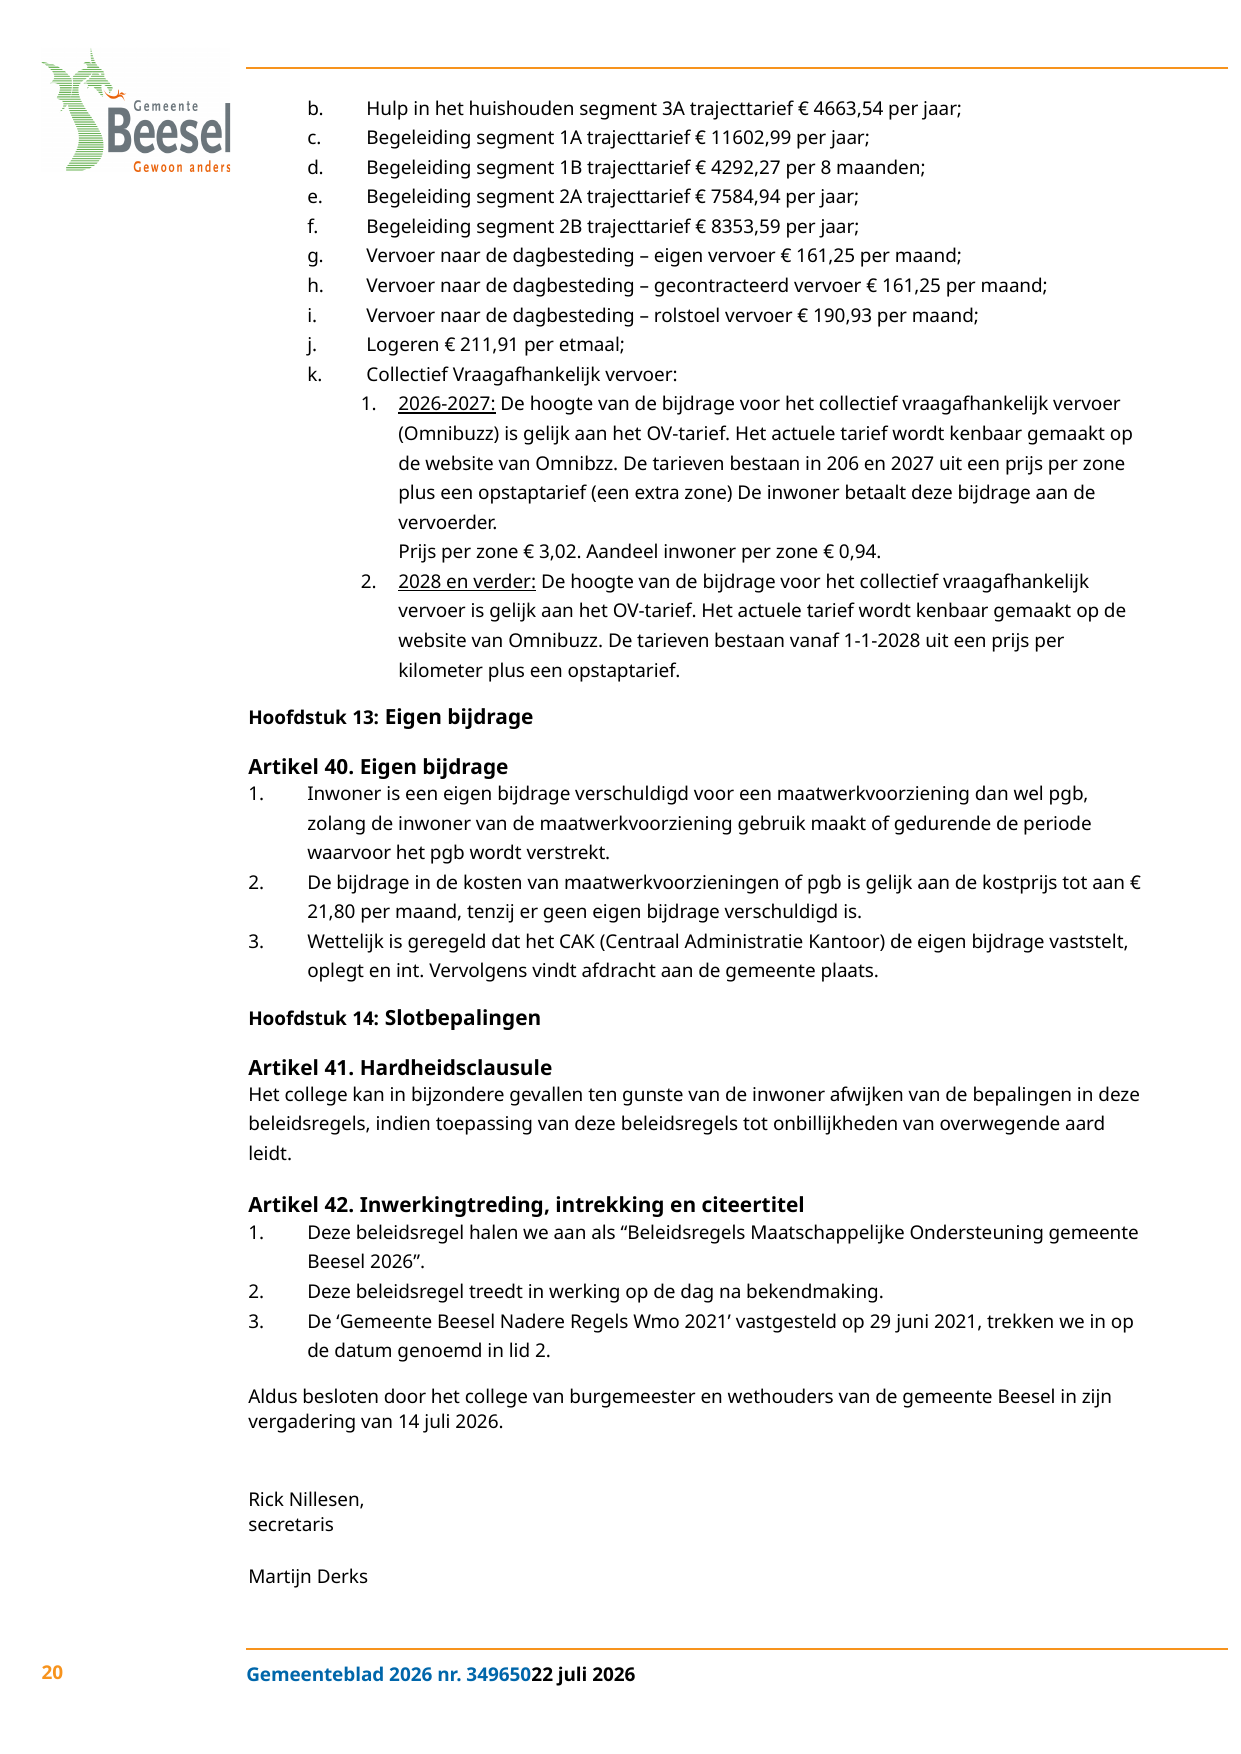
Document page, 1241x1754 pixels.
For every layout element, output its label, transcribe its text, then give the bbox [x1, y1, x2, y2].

list 2028 en verder: De hoogte van de bijdrage voor het collectief vraagafhankelijk vervoer is gelijk aan het OV-tarief. Het actuele tarief wordt kenbaar gemaakt op de website van Omnibuzz. De tarieven bestaan vanaf 1-1-2028 uit een prijs per kilometer plus een opstaptarief. [361, 568, 1152, 683]
list Wettelijk is geregeld dat het CAK (Centraal Administratie Kantoor) de eigen bijdrage vaststelt, oplegt en int. Vervolgens vindt afdracht aan de gemeente plaats. [248, 928, 1152, 983]
text Aldus besloten door het college van burgemeester en wethouders van de gemeente Beesel in zijn vergadering van 14 juli 2026. [248, 1383, 1152, 1434]
list Begeleiding segment 1B trajecttarief € 4292,27 per 8 maanden; [307, 154, 1152, 180]
text Martijn Derks [248, 1563, 1152, 1589]
list Hulp in het huishouden segment 3A trajecttarief € 4663,54 per jaar; [307, 95, 1152, 121]
list De ‘Gemeente Beesel Nadere Regels Wmo 2021’ vastgesteld op 29 juni 2021, trekken we in op de datum genoemd in lid 2. [248, 1308, 1152, 1363]
picture [41, 47, 231, 172]
list Deze beleidsregel halen we aan als “Beleidsregels Maatschappelijke Ondersteuning gemeente Beesel 2026”. [248, 1219, 1152, 1274]
list Inwoner is een eigen bijdrage verschuldigd voor een maatwerkvoorziening dan wel pgb, zolang de inwoner van de maatwerkvoorziening gebruik maakt of gedurende de periode waarvoor het pgb wordt verstrekt. [248, 780, 1152, 865]
text Rick Nillesen, [248, 1486, 1152, 1512]
text Artikel 42. Inwerkingtreding, intrekking en citeertitel [248, 1191, 1152, 1219]
list Prijs per zone € 3,02. Aandeel inwoner per zone € 0,94. [361, 538, 1152, 564]
list 2026-2027: De hoogte van de bijdrage voor het collectief vraagafhankelijk vervoer (Omnibuzz) is gelijk aan het OV-tarief. Het actuele tarief wordt kenbaar gemaakt op de website van Omnibzz. De tarieven bestaan in 206 en 2027 uit een prijs per zone plus een opstaptarief (een extra zone) De inwoner betaalt deze bijdrage aan de vervoerder. [361, 391, 1152, 535]
list Begeleiding segment 1A trajecttarief € 11602,99 per jaar; [307, 124, 1152, 150]
list Vervoer naar de dagbesteding – eigen vervoer € 161,25 per maand; [307, 243, 1152, 268]
list Vervoer naar de dagbesteding – gecontracteerd vervoer € 161,25 per maand; [307, 272, 1152, 298]
list Collectief Vraagafhankelijk vervoer: [307, 361, 1152, 387]
text Artikel 40. Eigen bijdrage [248, 752, 1152, 780]
list Logeren € 211,91 per etmaal; [307, 331, 1152, 357]
text Artikel 41. Hardheidsclausule [248, 1053, 1152, 1081]
text Het college kan in bijzondere gevallen ten gunste van de inwoner afwijken van de bepalingen in deze beleidsregels, indien toepassing van deze beleidsregels tot onbillijkheden van overwegende aard leidt. [248, 1081, 1152, 1166]
list Begeleiding segment 2B trajecttarief € 8353,59 per jaar; [307, 213, 1152, 239]
text Hoofdstuk 14: Slotbepalingen [248, 1003, 1152, 1032]
list De bijdrage in de kosten van maatwerkvoorzieningen of pgb is gelijk aan de kostprijs tot aan € 21,80 per maand, tenzij er geen eigen bijdrage verschuldigd is. [248, 869, 1152, 924]
list Vervoer naar de dagbesteding – rolstoel vervoer € 190,93 per maand; [307, 302, 1152, 328]
list Deze beleidsregel treedt in werking op de dag na bekendmaking. [248, 1278, 1152, 1304]
text secretaris [248, 1512, 1152, 1537]
list Begeleiding segment 2A trajecttarief € 7584,94 per jaar; [307, 183, 1152, 209]
text Hoofdstuk 13: Eigen bijdrage [248, 702, 1152, 731]
